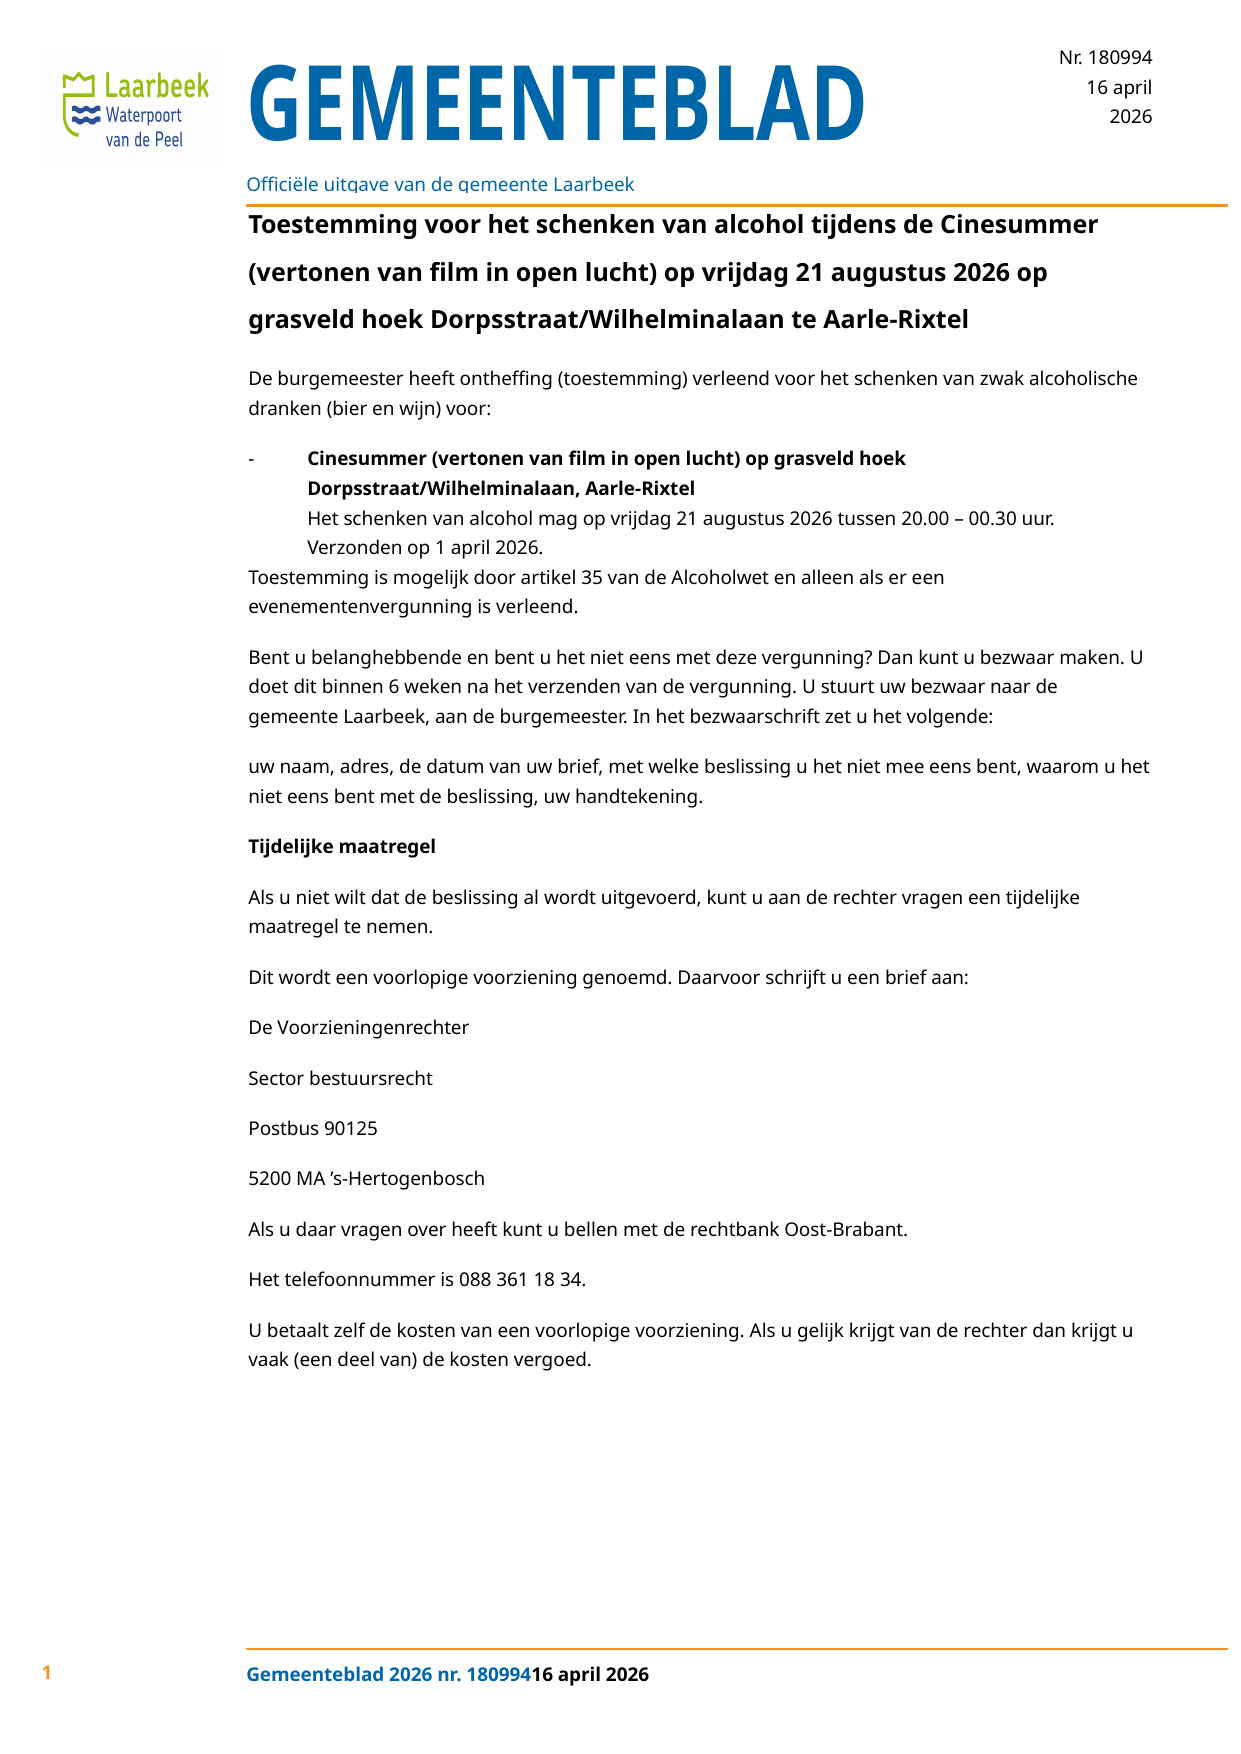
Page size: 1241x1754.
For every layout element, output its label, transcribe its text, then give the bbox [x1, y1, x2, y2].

text Als u daar vragen over heeft kunt u bellen met de rechtbank Oost-Brabant. [248, 1216, 1152, 1242]
text 5200 MA ’s-Hertogenbosch [248, 1166, 1152, 1191]
text uw naam, adres, de datum van uw brief, met welke beslissing u het niet mee eens bent, waarom u het niet eens bent met de beslissing, uw handtekening. [248, 753, 1152, 809]
text De burgemeester heeft ontheffing (toestemming) verleend voor het schenken van zwak alcoholische dranken (bier en wijn) voor: [248, 366, 1152, 421]
text Sector bestuursrecht [248, 1065, 1152, 1090]
text Postbus 90125 [248, 1115, 1152, 1141]
text Toestemming voor het schenken van alcohol tijdens de Cinesummer (vertonen van film in open lucht) op vrijdag 21 augustus 2026 op grasveld hoek Dorpsstraat/Wilhelminalaan te Aarle-Rixtel [248, 207, 1152, 336]
text Dit wordt een voorlopige voorziening genoemd. Daarvoor schrijft u een brief aan: [248, 964, 1152, 989]
picture [41, 47, 231, 172]
text Toestemming is mogelijk door artikel 35 van de Alcoholwet en alleen als er een evenementenvergunning is verleend. [248, 564, 1152, 619]
list Het schenken van alcohol mag op vrijdag 21 augustus 2026 tussen 20.00 – 00.30 uur. Verzonden op 1 april 2026. [248, 505, 1152, 560]
text Het telefoonnummer is 088 361 18 34. [248, 1266, 1152, 1292]
list Cinesummer (vertonen van film in open lucht) op grasveld hoek Dorpsstraat/Wilhelminalaan, Aarle-Rixtel [248, 446, 1152, 501]
text Tijdelijke maatregel [248, 833, 1152, 859]
text De Voorzieningenrechter [248, 1014, 1152, 1040]
text U betaalt zelf de kosten van een voorlopige voorziening. Als u gelijk krijgt van de rechter dan krijgt u vaak (een deel van) de kosten vergoed. [248, 1317, 1152, 1372]
text Als u niet wilt dat de beslissing al wordt uitgevoerd, kunt u aan de rechter vragen een tijdelijke maatregel te nemen. [248, 884, 1152, 939]
text Bent u belanghebbende en bent u het niet eens met deze vergunning? Dan kunt u bezwaar maken. U doet dit binnen 6 weken na het verzenden van de vergunning. U stuurt uw bezwaar naar de gemeente Laarbeek, aan de burgemeester. In het bezwaarschrift zet u het volgende: [248, 644, 1152, 729]
